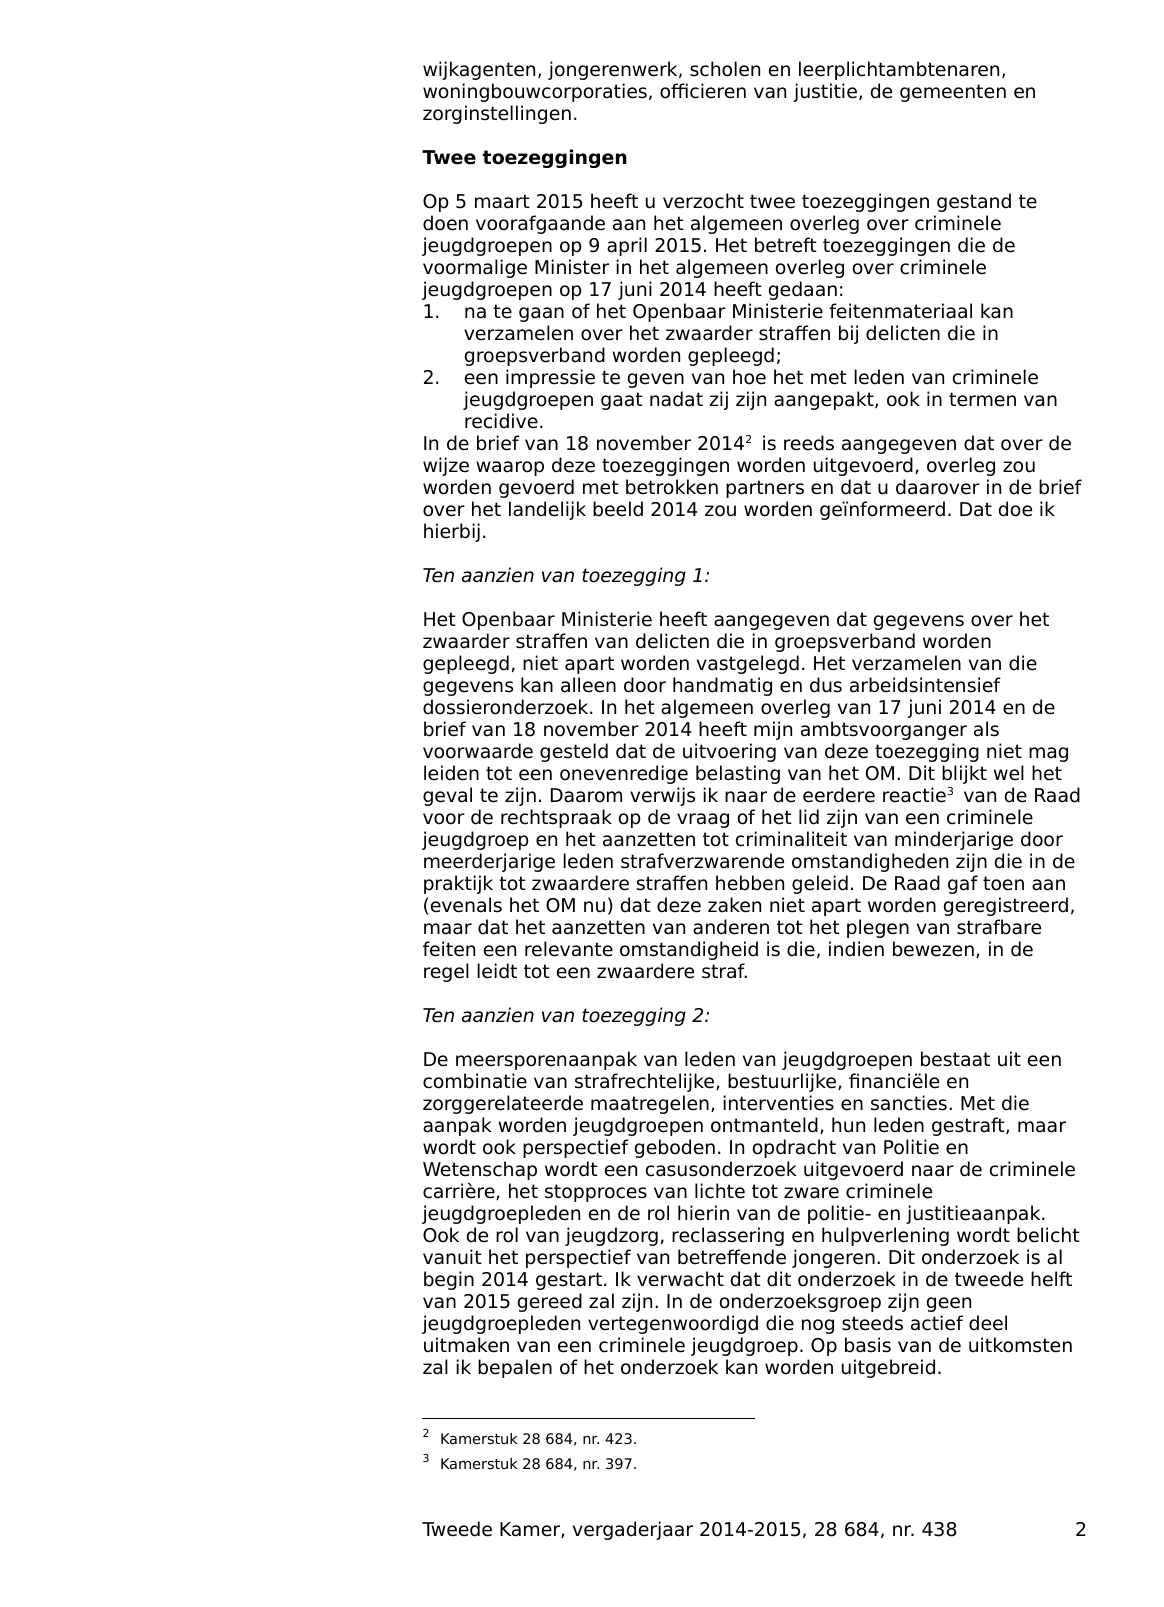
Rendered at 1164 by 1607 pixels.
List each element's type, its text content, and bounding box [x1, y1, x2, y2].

text 1. na te gaan of het Openbaar Ministerie feitenmateriaal kan verzamelen over het zwaarder straffen bij delicten die in groepsverband worden gepleegd; [422, 301, 1087, 367]
subtitle Twee toezeggingen [422, 147, 1087, 169]
text wijkagenten, jongerenwerk, scholen en leerplichtambtenaren, woningbouwcorporaties, officieren van justitie, de gemeenten en zorginstellingen. [422, 59, 1087, 125]
text Kamerstuk 28 684, nr. 423. [422, 1427, 1087, 1449]
subtitle Ten aanzien van toezegging 2: [422, 1005, 1087, 1027]
text 2. een impressie te geven van hoe het met leden van criminele jeugdgroepen gaat nadat zij zijn aangepakt, ook in termen van recidive. [422, 367, 1087, 433]
text Kamerstuk 28 684, nr. 397. [422, 1452, 1087, 1474]
text Het Openbaar Ministerie heeft aangegeven dat gegevens over het zwaarder straffen van delicten die in groepsverband worden gepleegd, niet apart worden vastgelegd. Het verzamelen van die gegevens kan alleen door handmatig en dus arbeidsintensief dossieronderzoek. In het algemeen overleg van 17 juni 2014 en de brief van 18 november 2014 heeft mijn ambtsvoorganger als voorwaarde gesteld dat de uitvoering van deze toezegging niet mag leiden tot een onevenredige belasting van het OM. Dit blijkt wel het geval te zijn. Daarom verwijs ik naar de eerdere reactie van de Raad voor de rechtspraak op de vraag of het lid zijn van een criminele jeugdgroep en het aanzetten tot criminaliteit van minderjarige door meerderjarige leden strafverzwarende omstandigheden zijn die in de praktijk tot zwaardere straffen hebben geleid. De Raad gaf toen aan (evenals het OM nu) dat deze zaken niet apart worden geregistreerd, maar dat het aanzetten van anderen tot het plegen van strafbare feiten een relevante omstandigheid is die, indien bewezen, in de regel leidt tot een zwaardere straf. [422, 609, 1087, 983]
text Op 5 maart 2015 heeft u verzocht twee toezeggingen gestand te doen voorafgaande aan het algemeen overleg over criminele jeugdgroepen op 9 april 2015. Het betreft toezeggingen die de voormalige Minister in het algemeen overleg over criminele jeugdgroepen op 17 juni 2014 heeft gedaan: [422, 191, 1087, 301]
text In de brief van 18 november 2014 is reeds aangegeven dat over de wijze waarop deze toezeggingen worden uitgevoerd, overleg zou worden gevoerd met betrokken partners en dat u daarover in de brief over het landelijk beeld 2014 zou worden geïnformeerd. Dat doe ik hierbij. [422, 433, 1087, 543]
subtitle Ten aanzien van toezegging 1: [422, 565, 1087, 587]
text De meersporenaanpak van leden van jeugdgroepen bestaat uit een combinatie van strafrechtelijke, bestuurlijke, financiële en zorggerelateerde maatregelen, interventies en sancties. Met die aanpak worden jeugdgroepen ontmanteld, hun leden gestraft, maar wordt ook perspectief geboden. In opdracht van Politie en Wetenschap wordt een casusonderzoek uitgevoerd naar de criminele carrière, het stopproces van lichte tot zware criminele jeugdgroepleden en de rol hierin van de politie- en justitieaanpak. Ook de rol van jeugdzorg, reclassering en hulpverlening wordt belicht vanuit het perspectief van betreffende jongeren. Dit onderzoek is al begin 2014 gestart. Ik verwacht dat dit onderzoek in de tweede helft van 2015 gereed zal zijn. In de onderzoeksgroep zijn geen jeugdgroepleden vertegenwoordigd die nog steeds actief deel uitmaken van een criminele jeugdgroep. Op basis van de uitkomsten zal ik bepalen of het onderzoek kan worden uitgebreid. [422, 1049, 1087, 1379]
